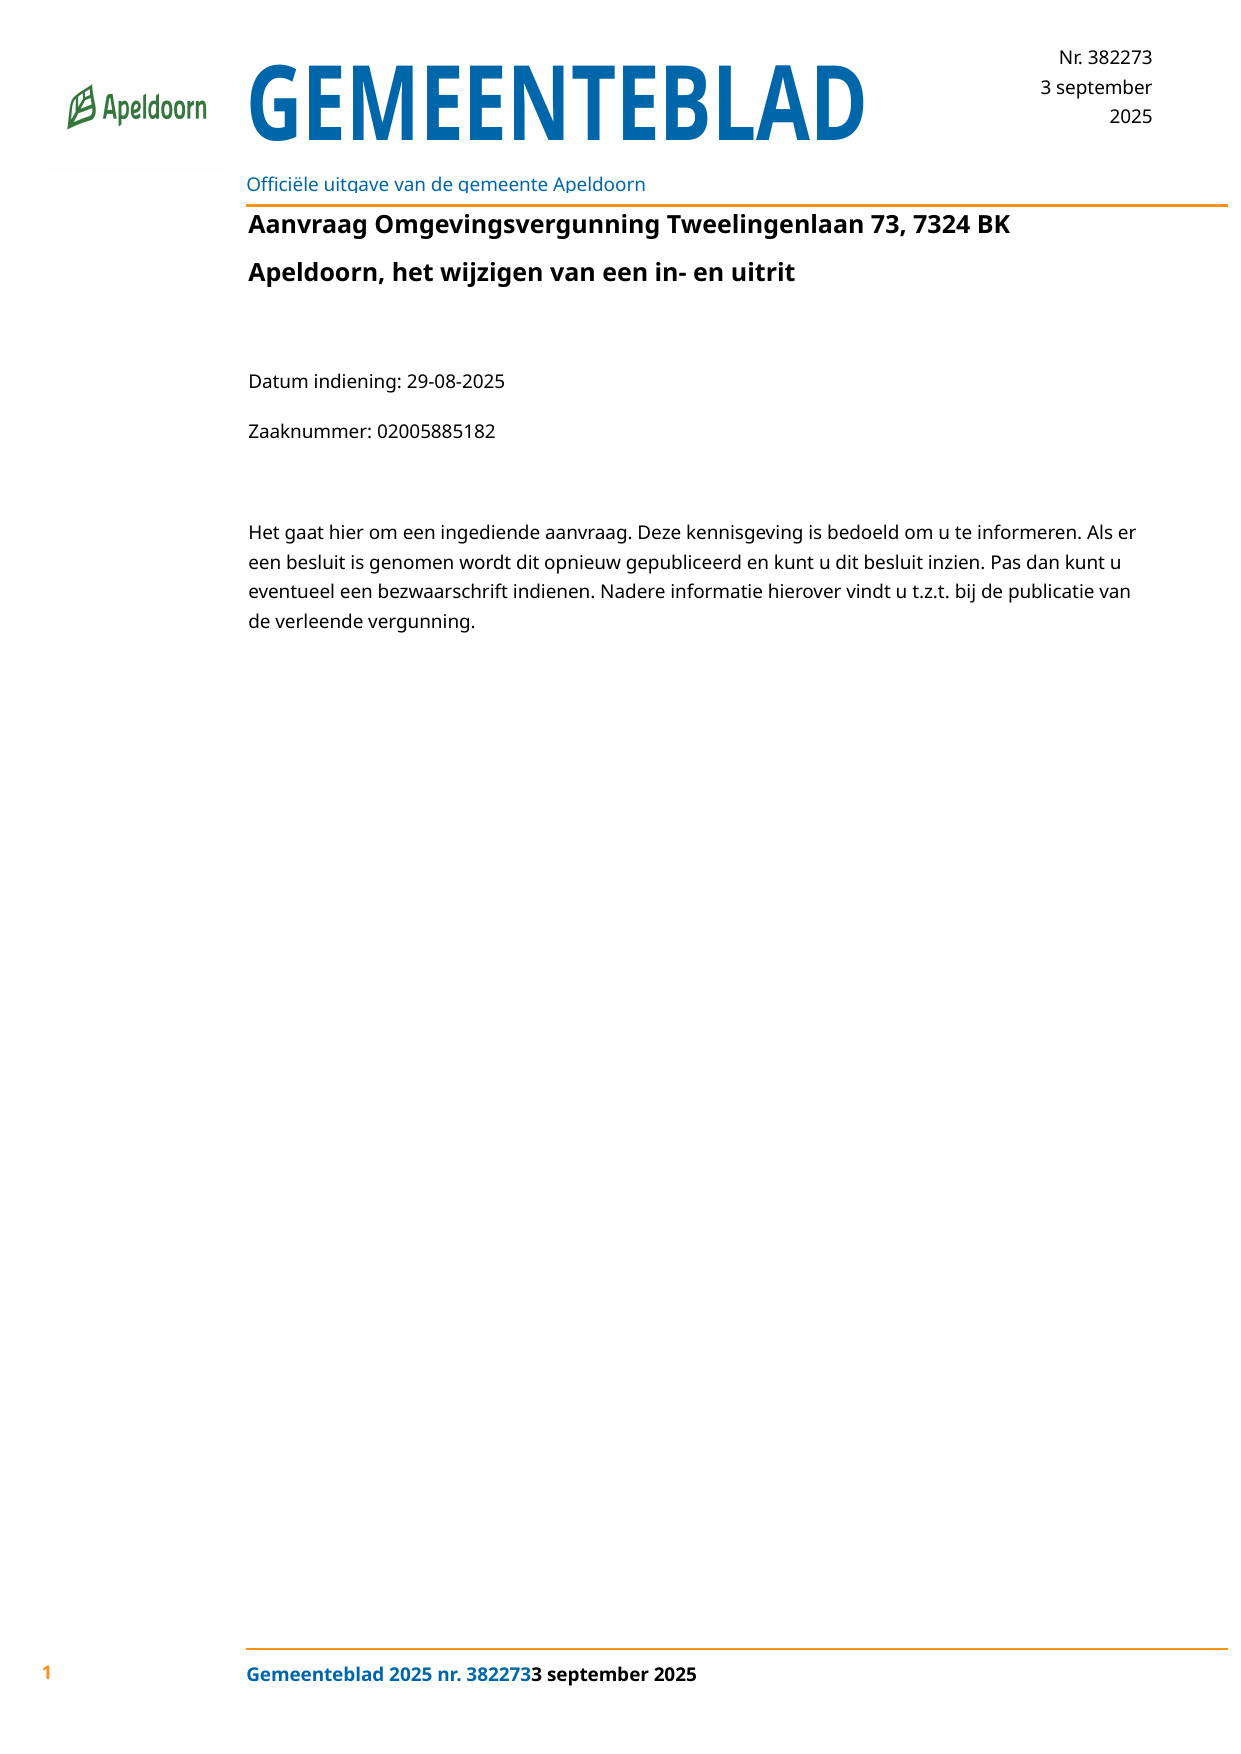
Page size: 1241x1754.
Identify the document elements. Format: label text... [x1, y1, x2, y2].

text Aanvraag Omgevingsvergunning Tweelingenlaan 73, 7324 BK Apeldoorn, het wijzigen van een in- en uitrit [248, 207, 1152, 288]
text Zaaknummer: 02005885182 [248, 419, 1152, 444]
text Datum indiening: 29-08-2025 [248, 368, 1152, 394]
text Het gaat hier om een ingediende aanvraag. Deze kennisgeving is bedoeld om u te informeren. Als er een besluit is genomen wordt dit opnieuw gepubliceerd en kunt u dit besluit inzien. Pas dan kunt u eventueel een bezwaarschrift indienen. Nadere informatie hierover vindt u t.z.t. bij de publicatie van de verleende vergunning. [248, 519, 1152, 634]
picture [41, 47, 231, 172]
